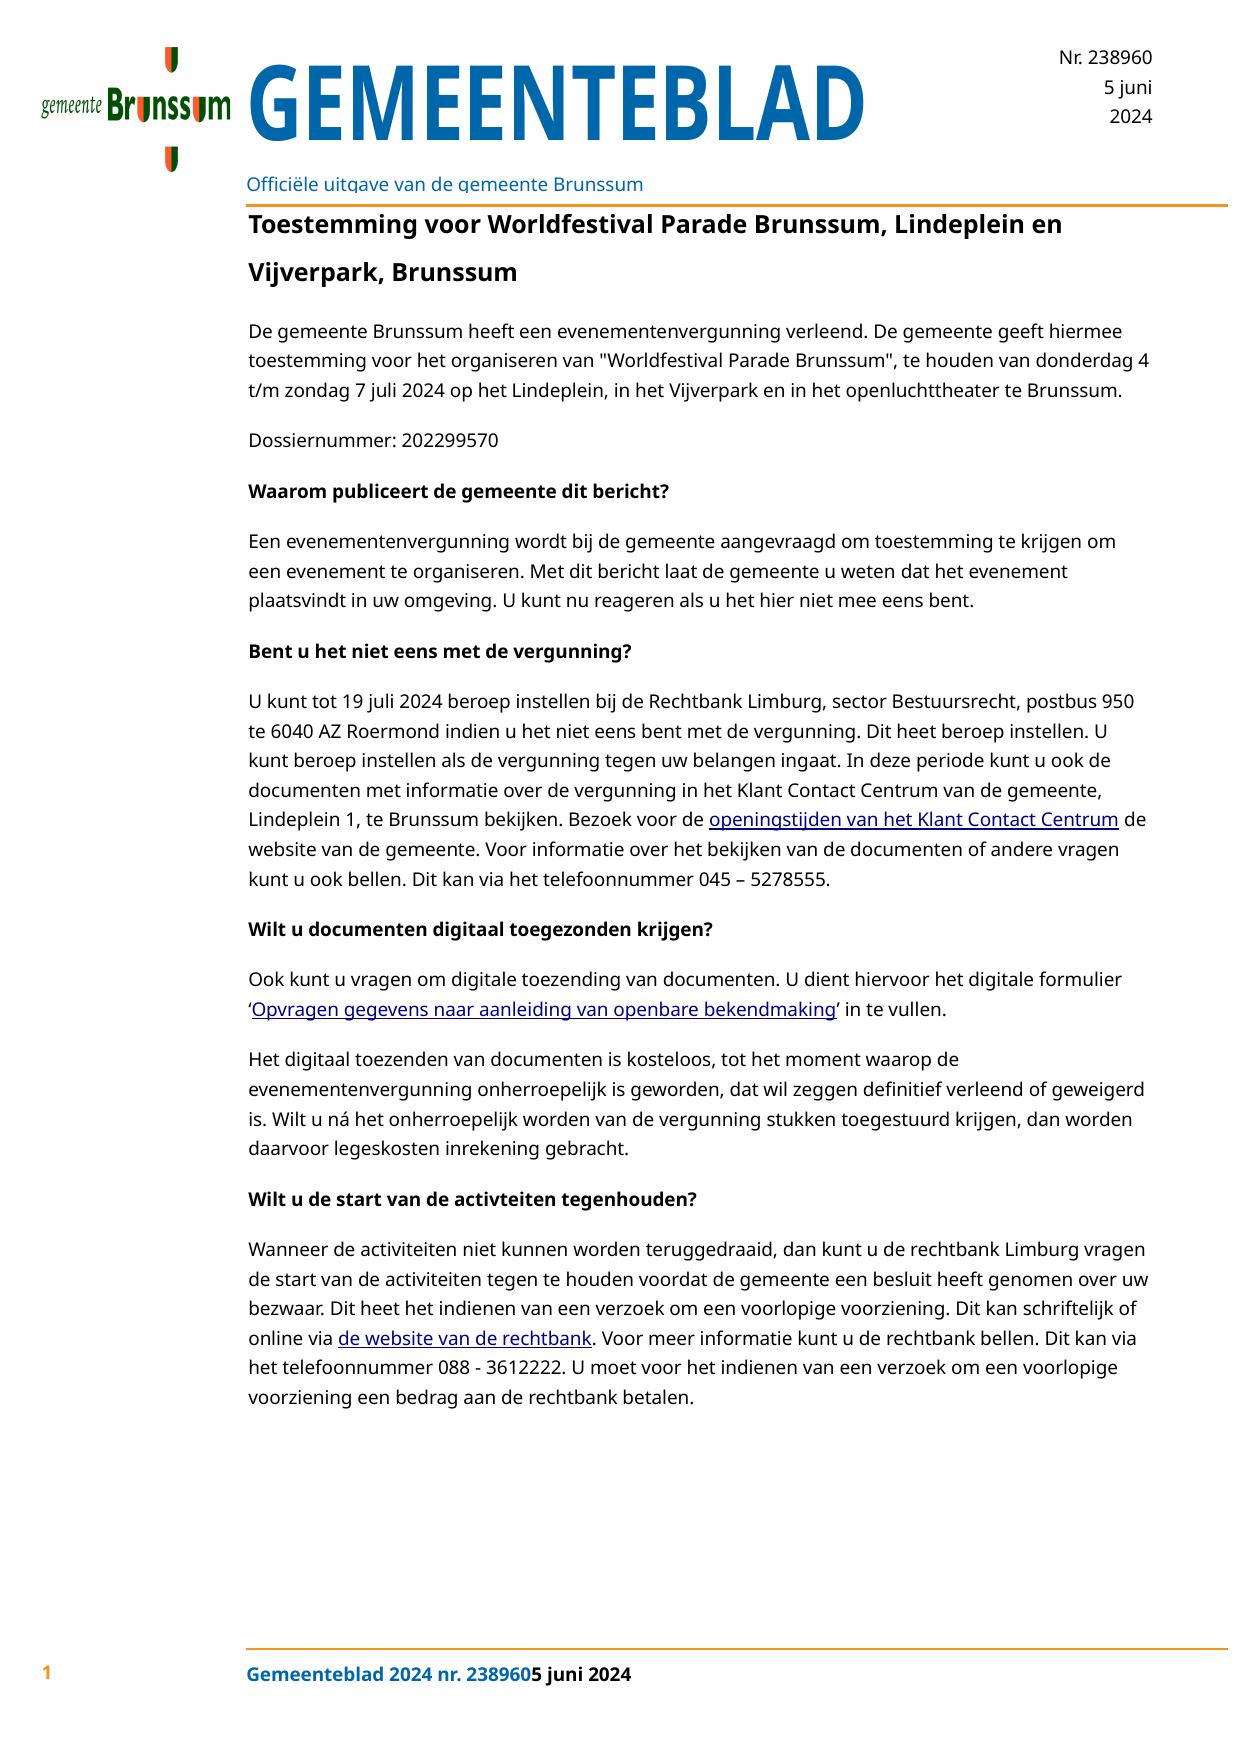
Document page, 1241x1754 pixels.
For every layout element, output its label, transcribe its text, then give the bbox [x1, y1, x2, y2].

text Waarom publiceert de gemeente dit bericht? [248, 478, 1152, 504]
text U kunt tot 19 juli 2024 beroep instellen bij de Rechtbank Limburg, sector Bestuursrecht, postbus 950 te 6040 AZ Roermond indien u het niet eens bent met de vergunning. Dit heet beroep instellen. U kunt beroep instellen als de vergunning tegen uw belangen ingaat. In deze periode kunt u ook de documenten met informatie over de vergunning in het Klant Contact Centrum van de gemeente, Lindeplein 1, te Brunssum bekijken. Bezoek voor de openingstijden van het Klant Contact Centrum de website van de gemeente. Voor informatie over het bekijken van de documenten of andere vragen kunt u ook bellen. Dit kan via het telefoonnummer 045 – 5278555. [248, 688, 1152, 892]
text De gemeente Brunssum heeft een evenementenvergunning verleend. De gemeente geeft hiermee toestemming voor het organiseren van "Worldfestival Parade Brunssum", te houden van donderdag 4 t/m zondag 7 juli 2024 op het Lindeplein, in het Vijverpark en in het openluchttheater te Brunssum. [248, 318, 1152, 403]
text Ook kunt u vragen om digitale toezending van documenten. U dient hiervoor het digitale formulier ‘Opvragen gegevens naar aanleiding van openbare bekendmaking’ in te vullen. [248, 967, 1152, 1022]
text Dossiernummer: 202299570 [248, 427, 1152, 453]
text Bent u het niet eens met de vergunning? [248, 638, 1152, 664]
text Toestemming voor Worldfestival Parade Brunssum, Lindeplein en Vijverpark, Brunssum [248, 207, 1152, 288]
text Het digitaal toezenden van documenten is kosteloos, tot het moment waarop de evenementenvergunning onherroepelijk is geworden, dat wil zeggen definitief verleend of geweigerd is. Wilt u ná het onherroepelijk worden van de vergunning stukken toegestuurd krijgen, dan worden daarvoor legeskosten inrekening gebracht. [248, 1047, 1152, 1161]
picture [41, 47, 231, 172]
text Een evenementenvergunning wordt bij de gemeente aangevraagd om toestemming te krijgen om een evenement te organiseren. Met dit bericht laat de gemeente u weten dat het evenement plaatsvindt in uw omgeving. U kunt nu reageren als u het hier niet mee eens bent. [248, 528, 1152, 613]
text Wilt u de start van de activteiten tegenhouden? [248, 1186, 1152, 1212]
text Wanneer de activiteiten niet kunnen worden teruggedraaid, dan kunt u de rechtbank Limburg vragen de start van de activiteiten tegen te houden voordat de gemeente een besluit heeft genomen over uw bezwaar. Dit heet het indienen van een verzoek om een voorlopige voorziening. Dit kan schriftelijk of online via de website van de rechtbank. Voor meer informatie kunt u de rechtbank bellen. Dit kan via het telefoonnummer 088 - 3612222. U moet voor het indienen van een verzoek om een voorlopige voorziening een bedrag aan de rechtbank betalen. [248, 1236, 1152, 1410]
text Wilt u documenten digitaal toegezonden krijgen? [248, 916, 1152, 942]
